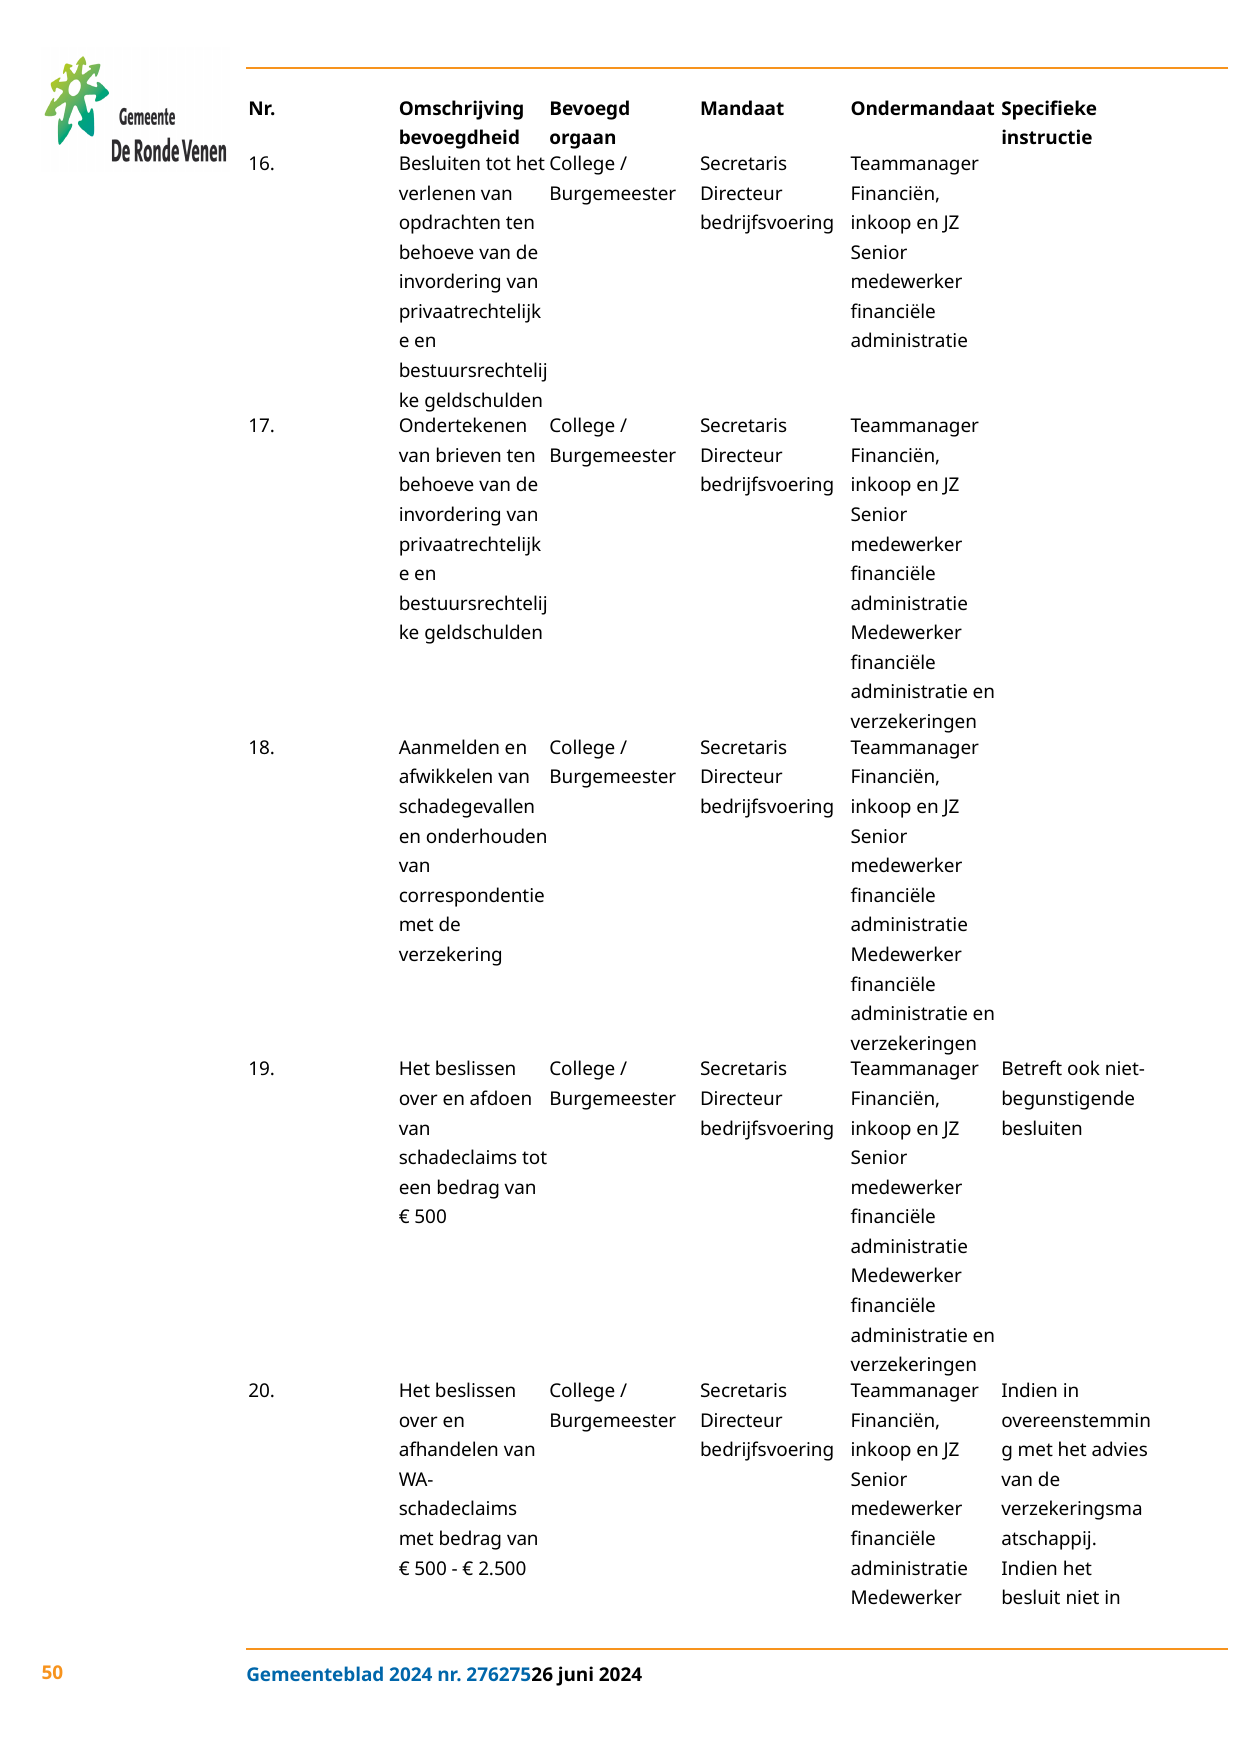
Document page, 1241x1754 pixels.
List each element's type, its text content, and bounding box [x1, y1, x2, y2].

table_header Omschrijving bevoegdheid [399, 95, 549, 150]
table_cell Teammanager Financiën, inkoop en JZ Senior medewerker financiële administratie Medewerker financiële administratie en verzekeringen [850, 1056, 1001, 1377]
table_cell Secretaris Directeur bedrijfsvoering [700, 1056, 850, 1377]
table_cell Secretaris Directeur bedrijfsvoering [700, 734, 850, 1056]
table_cell Secretaris Directeur bedrijfsvoering [700, 413, 850, 734]
table_header Bevoegd orgaan [549, 95, 700, 150]
table_cell 20. [248, 1377, 398, 1610]
table_header Mandaat [700, 95, 850, 150]
table_cell Aanmelden en afwikkelen van schadegevallen en onderhouden van correspondentie met de verzekering [399, 734, 549, 1056]
table_cell Ondertekenen van brieven ten behoeve van de invordering van privaatrechtelijke en bestuursrechtelijke geldschulden [399, 413, 549, 734]
table_cell College / Burgemeester [549, 1377, 700, 1610]
table_cell [1001, 413, 1152, 734]
table_cell College / Burgemeester [549, 150, 700, 412]
table_cell Teammanager Financiën, inkoop en JZ Senior medewerker financiële administratie Medewerker financiële administratie en verzekeringen [850, 734, 1001, 1056]
table_cell Het beslissen over en afhandelen van WA-schadeclaims met bedrag van € 500 - € 2.500 [399, 1377, 549, 1610]
table_cell 19. [248, 1056, 398, 1377]
table_cell [1001, 150, 1152, 412]
table_cell [1001, 734, 1152, 1056]
table_header Nr. [248, 95, 398, 150]
table_cell Teammanager Financiën, inkoop en JZ Senior medewerker financiële administratie [850, 150, 1001, 412]
table_header Specifieke instructie [1001, 95, 1152, 150]
table_cell 16. [248, 150, 398, 412]
table_cell 17. [248, 413, 398, 734]
table_cell College / Burgemeester [549, 734, 700, 1056]
table_cell College / Burgemeester [549, 413, 700, 734]
picture [41, 47, 231, 172]
table_cell Teammanager Financiën, inkoop en JZ Senior medewerker financiële administratie Medewerker financiële administratie en verzekeringen [850, 413, 1001, 734]
table_cell Betreft ook niet-begunstigende besluiten [1001, 1056, 1152, 1377]
table_cell Het beslissen over en afdoen van schadeclaims tot een bedrag van € 500 [399, 1056, 549, 1377]
table_cell Secretaris Directeur bedrijfsvoering [700, 150, 850, 412]
table_cell Secretaris Directeur bedrijfsvoering [700, 1377, 850, 1610]
table_cell Indien in overeenstemming met het advies van de verzekeringsmaatschappij. Indien het besluit niet in [1001, 1377, 1152, 1610]
table_header Ondermandaat [850, 95, 1001, 150]
table_cell 18. [248, 734, 398, 1056]
table_cell College / Burgemeester [549, 1056, 700, 1377]
table_cell Teammanager Financiën, inkoop en JZ Senior medewerker financiële administratie Medewerker [850, 1377, 1001, 1610]
table_cell Besluiten tot het verlenen van opdrachten ten behoeve van de invordering van privaatrechtelijke en bestuursrechtelijke geldschulden [399, 150, 549, 412]
